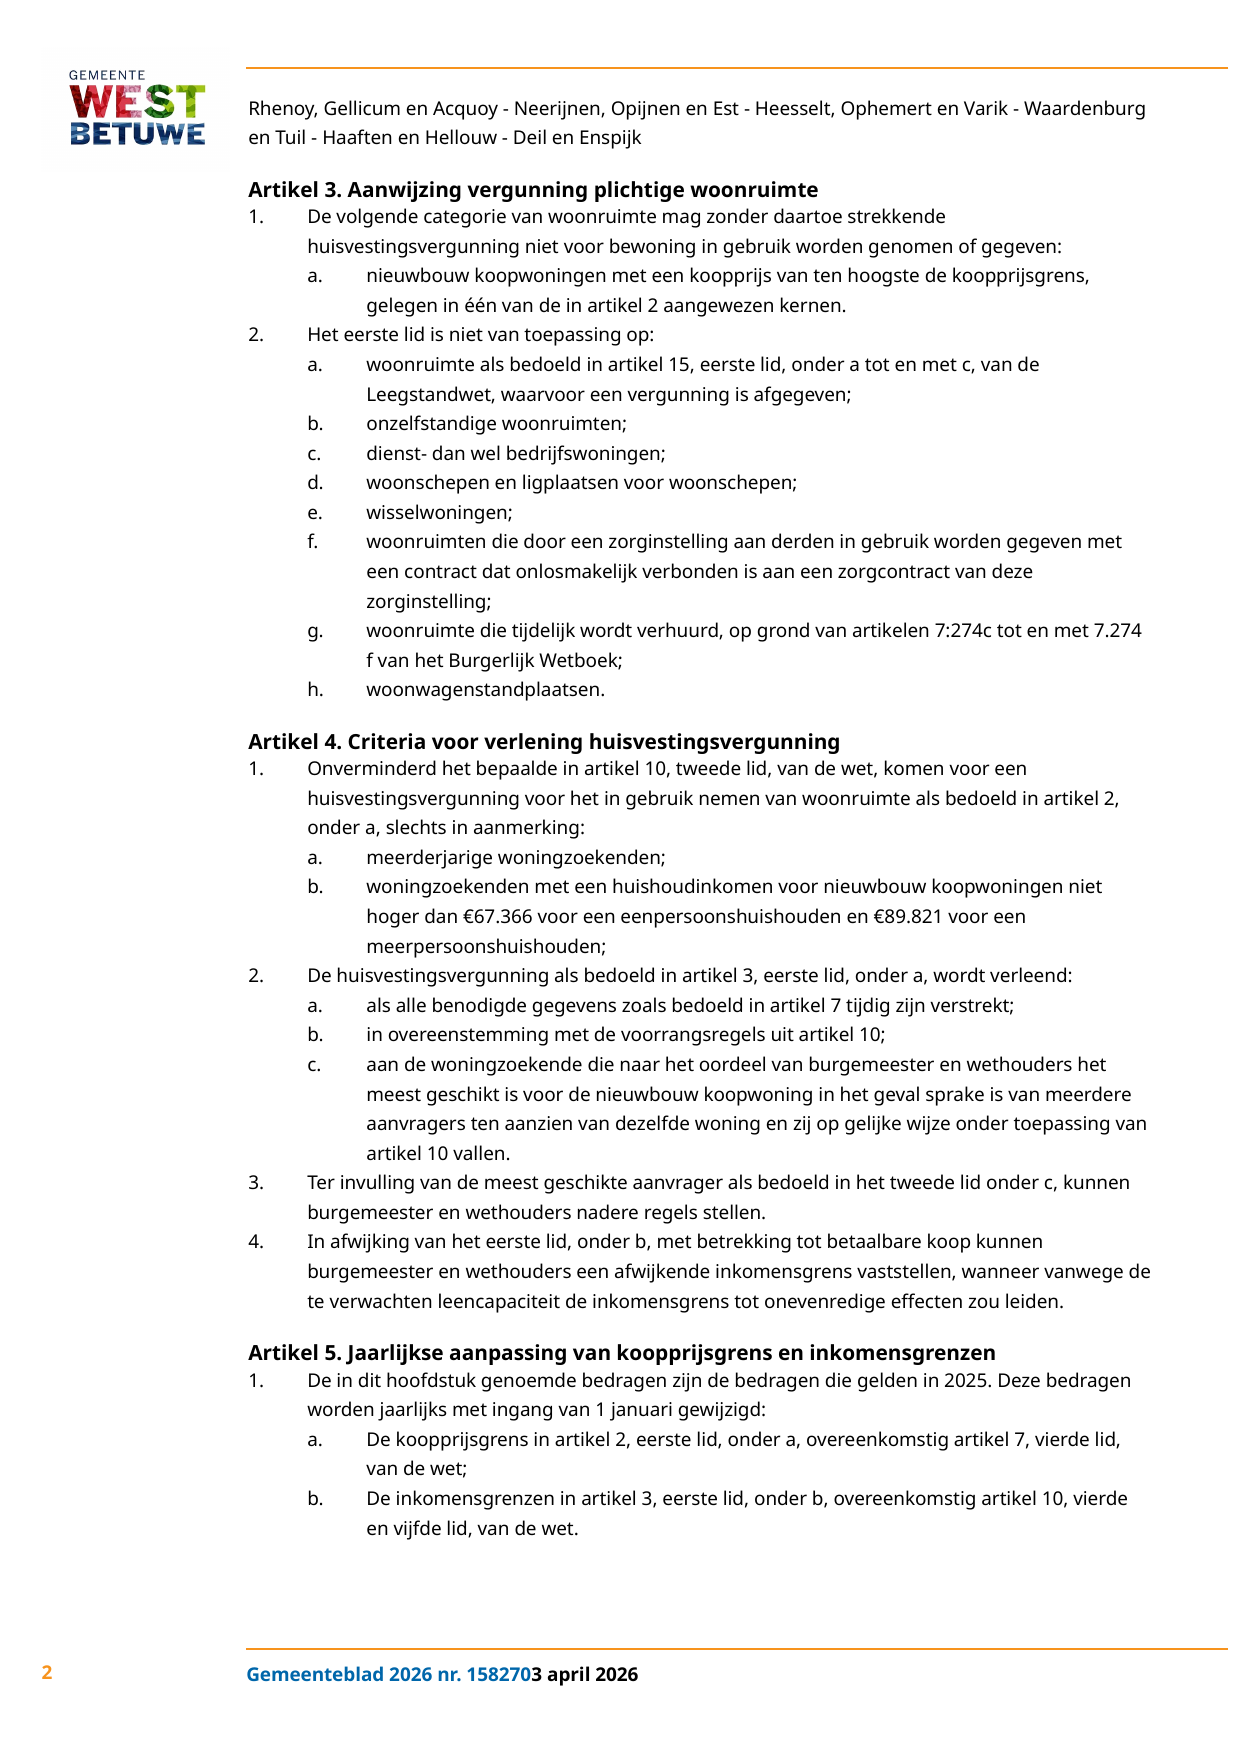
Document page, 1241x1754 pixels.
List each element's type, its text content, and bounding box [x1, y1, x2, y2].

list woningzoekenden met een huishoudinkomen voor nieuwbouw koopwoningen niet hoger dan €67.366 voor een eenpersoonshuishouden en €89.821 voor een meerpersoonshuishouden; [307, 874, 1152, 959]
list nieuwbouw koopwoningen met een koopprijs van ten hoogste de koopprijsgrens, gelegen in één van de in artikel 2 aangewezen kernen. [307, 262, 1152, 318]
text Artikel 4. Criteria voor verlening huisvestingsvergunning [248, 727, 1152, 755]
text Rhenoy, Gellicum en Acquoy - Neerijnen, Opijnen en Est - Heesselt, Ophemert en Varik - Waardenburg en Tuil - Haaften en Hellouw - Deil en Enspijk [248, 95, 1152, 150]
list Het eerste lid is niet van toepassing op: [248, 322, 1152, 347]
list woonschepen en ligplaatsen voor woonschepen; [307, 469, 1152, 495]
list woonwagenstandplaatsen. [307, 677, 1152, 702]
list aan de woningzoekende die naar het oordeel van burgemeester en wethouders het meest geschikt is voor de nieuwbouw koopwoning in het geval sprake is van meerdere aanvragers ten aanzien van dezelfde woning en zij op gelijke wijze onder toepassing van artikel 10 vallen. [307, 1051, 1152, 1166]
list In afwijking van het eerste lid, onder b, met betrekking tot betaalbare koop kunnen burgemeester en wethouders een afwijkende inkomensgrens vaststellen, wanneer vanwege de te verwachten leencapaciteit de inkomensgrens tot onevenredige effecten zou leiden. [248, 1229, 1152, 1314]
list onzelfstandige woonruimten; [307, 410, 1152, 436]
picture [41, 47, 231, 172]
list De inkomensgrenzen in artikel 3, eerste lid, onder b, overeenkomstig artikel 10, vierde en vijfde lid, van de wet. [307, 1485, 1152, 1540]
list woonruimte die tijdelijk wordt verhuurd, op grond van artikelen 7:274c tot en met 7.274 f van het Burgerlijk Wetboek; [307, 617, 1152, 673]
list wisselwoningen; [307, 499, 1152, 525]
list meerderjarige woningzoekenden; [307, 844, 1152, 870]
list De in dit hoofdstuk genoemde bedragen zijn de bedragen die gelden in 2025. Deze bedragen worden jaarlijks met ingang van 1 januari gewijzigd: [248, 1367, 1152, 1422]
list Onverminderd het bepaalde in artikel 10, tweede lid, van de wet, komen voor een huisvestingsvergunning voor het in gebruik nemen van woonruimte als bedoeld in artikel 2, onder a, slechts in aanmerking: [248, 755, 1152, 840]
list Ter invulling van de meest geschikte aanvrager als bedoeld in het tweede lid onder c, kunnen burgemeester en wethouders nadere regels stellen. [248, 1169, 1152, 1225]
list De koopprijsgrens in artikel 2, eerste lid, onder a, overeenkomstig artikel 7, vierde lid, van de wet; [307, 1426, 1152, 1481]
list dienst- dan wel bedrijfswoningen; [307, 440, 1152, 466]
list als alle benodigde gegevens zoals bedoeld in artikel 7 tijdig zijn verstrekt; [307, 992, 1152, 1018]
list woonruimten die door een zorginstelling aan derden in gebruik worden gegeven met een contract dat onlosmakelijk verbonden is aan een zorgcontract van deze zorginstelling; [307, 529, 1152, 613]
list in overeenstemming met de voorrangsregels uit artikel 10; [307, 1022, 1152, 1047]
list woonruimte als bedoeld in artikel 15, eerste lid, onder a tot en met c, van de Leegstandwet, waarvoor een vergunning is afgegeven; [307, 351, 1152, 406]
list De huisvestingsvergunning als bedoeld in artikel 3, eerste lid, onder a, wordt verleend: [248, 962, 1152, 988]
list De volgende categorie van woonruimte mag zonder daartoe strekkende huisvestingsvergunning niet voor bewoning in gebruik worden genomen of gegeven: [248, 203, 1152, 258]
text Artikel 5. Jaarlijkse aanpassing van koopprijsgrens en inkomensgrenzen [248, 1338, 1152, 1367]
text Artikel 3. Aanwijzing vergunning plichtige woonruimte [248, 175, 1152, 203]
